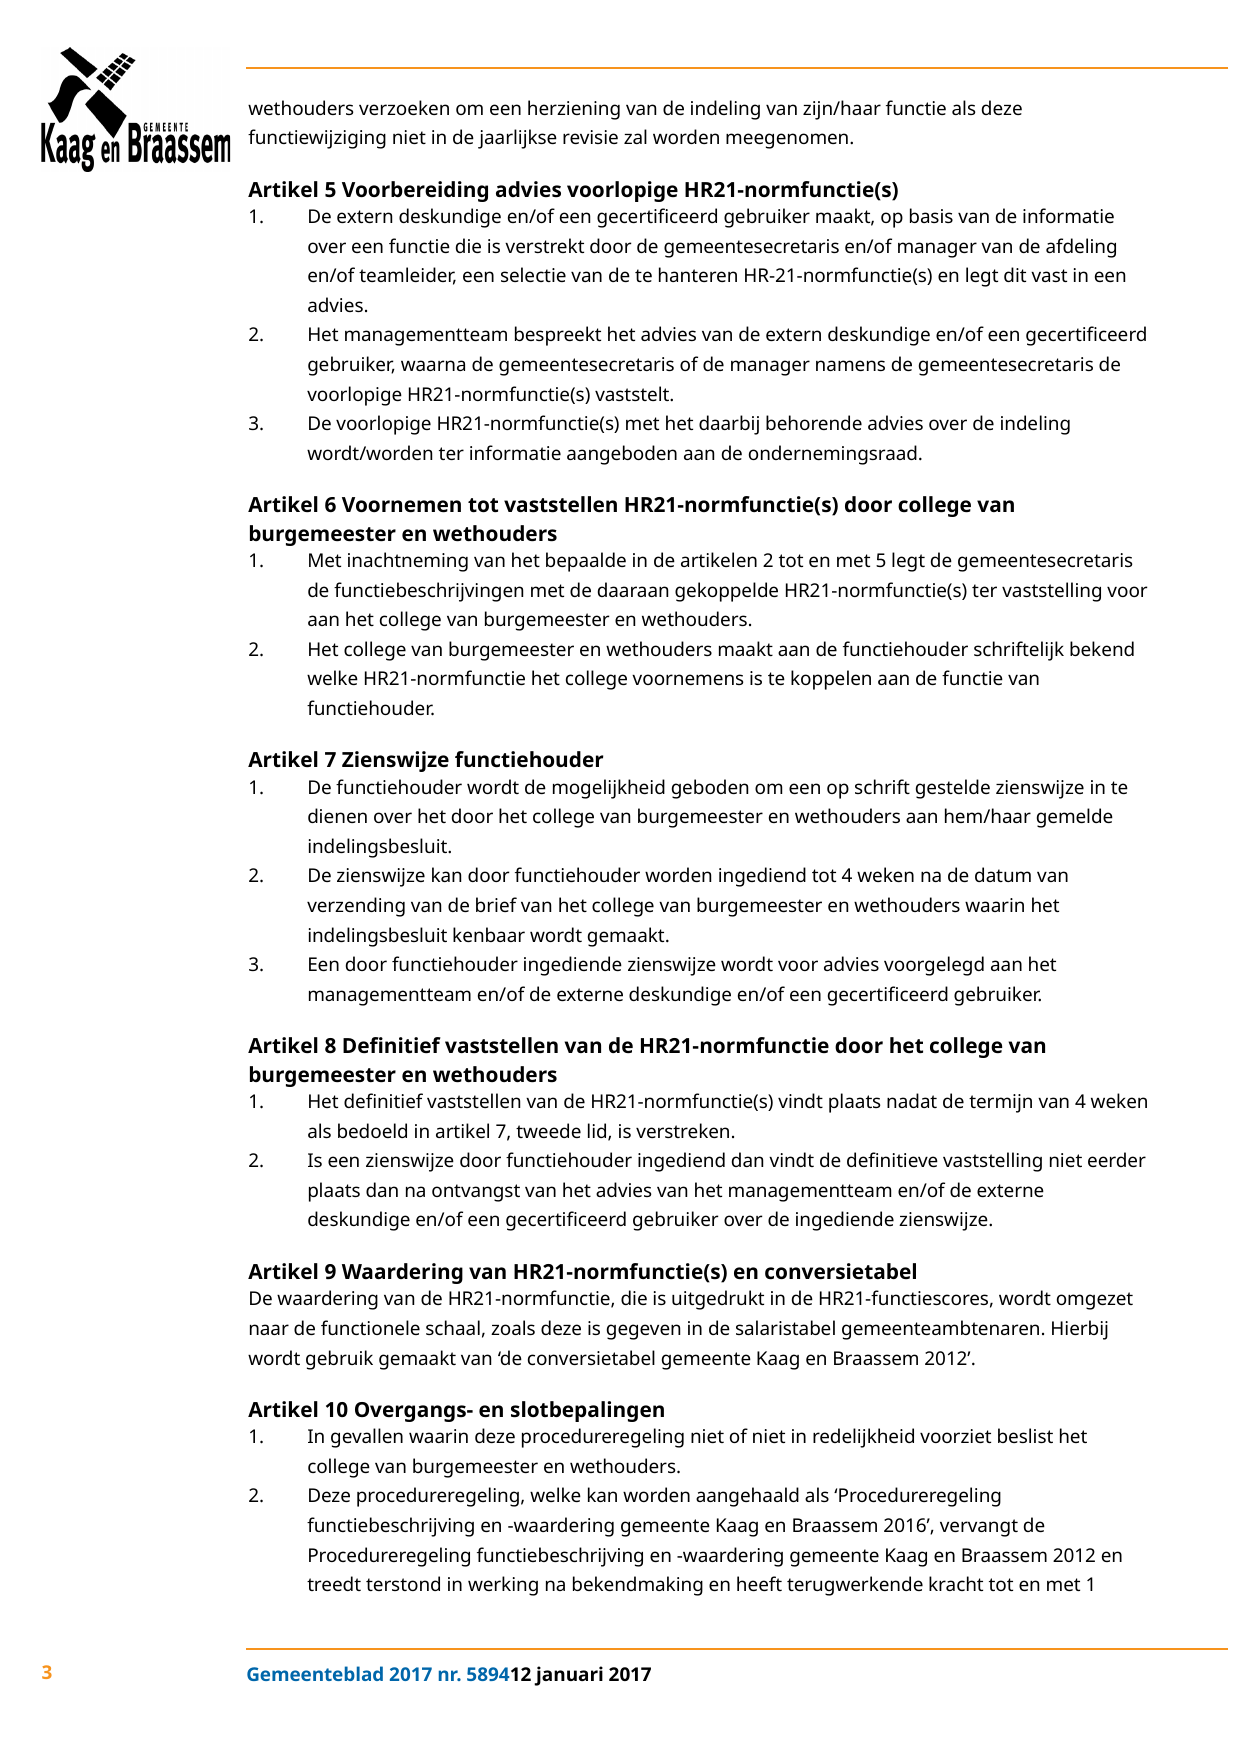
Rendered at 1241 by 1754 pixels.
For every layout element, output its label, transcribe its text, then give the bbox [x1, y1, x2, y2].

list In gevallen waarin deze procedureregeling niet of niet in redelijkheid voorziet beslist het college van burgemeester en wethouders. [248, 1423, 1152, 1479]
list Het managementteam bespreekt het advies van de extern deskundige en/of een gecertificeerd gebruiker, waarna de gemeentesecretaris of de manager namens de gemeentesecretaris de voorlopige HR21-normfunctie(s) vaststelt. [248, 322, 1152, 406]
list Deze procedureregeling, welke kan worden aangehaald als ‘Procedureregeling functiebeschrijving en -waardering gemeente Kaag en Braassem 2016’, vervangt de Procedureregeling functiebeschrijving en -waardering gemeente Kaag en Braassem 2012 en treedt terstond in werking na bekendmaking en heeft terugwerkende kracht tot en met 1 [248, 1483, 1152, 1597]
list Een door functiehouder ingediende zienswijze wordt voor advies voorgelegd aan het managementteam en/of de externe deskundige en/of een gecertificeerd gebruiker. [248, 951, 1152, 1007]
text Artikel 8 Definitief vaststellen van de HR21-normfunctie door het college van burgemeester en wethouders [248, 1031, 1152, 1088]
text Artikel 6 Voornemen tot vaststellen HR21-normfunctie(s) door college van burgemeester en wethouders [248, 490, 1152, 547]
list Is een zienswijze door functiehouder ingediend dan vindt de definitieve vaststelling niet eerder plaats dan na ontvangst van het advies van het managementteam en/of de externe deskundige en/of een gecertificeerd gebruiker over de ingediende zienswijze. [248, 1147, 1152, 1232]
list De voorlopige HR21-normfunctie(s) met het daarbij behorende advies over de indeling wordt/worden ter informatie aangeboden aan de ondernemingsraad. [248, 410, 1152, 466]
text De waardering van de HR21-normfunctie, die is uitgedrukt in de HR21-functiescores, wordt omgezet naar de functionele schaal, zoals deze is gegeven in de salaristabel gemeenteambtenaren. Hierbij wordt gebruik gemaakt van ‘de conversietabel gemeente Kaag en Braassem 2012’. [248, 1286, 1152, 1370]
list Het definitief vaststellen van de HR21-normfunctie(s) vindt plaats nadat de termijn van 4 weken als bedoeld in artikel 7, tweede lid, is verstreken. [248, 1088, 1152, 1144]
list De extern deskundige en/of een gecertificeerd gebruiker maakt, op basis van de informatie over een functie die is verstrekt door de gemeentesecretaris en/of manager van de afdeling en/of teamleider, een selectie van de te hanteren HR-21-normfunctie(s) en legt dit vast in een advies. [248, 203, 1152, 318]
picture [41, 47, 231, 172]
text Artikel 5 Voorbereiding advies voorlopige HR21-normfunctie(s) [248, 175, 1152, 203]
list De zienswijze kan door functiehouder worden ingediend tot 4 weken na de datum van verzending van de brief van het college van burgemeester en wethouders waarin het indelingsbesluit kenbaar wordt gemaakt. [248, 863, 1152, 948]
list De functiehouder wordt de mogelijkheid geboden om een op schrift gestelde zienswijze in te dienen over het door het college van burgemeester en wethouders aan hem/haar gemelde indelingsbesluit. [248, 774, 1152, 859]
list Het college van burgemeester en wethouders maakt aan de functiehouder schriftelijk bekend welke HR21-normfunctie het college voornemens is te koppelen aan de functie van functiehouder. [248, 636, 1152, 721]
text Artikel 10 Overgangs- en slotbepalingen [248, 1395, 1152, 1423]
text wethouders verzoeken om een herziening van de indeling van zijn/haar functie als deze functiewijziging niet in de jaarlijkse revisie zal worden meegenomen. [248, 95, 1152, 150]
list Met inachtneming van het bepaalde in de artikelen 2 tot en met 5 legt de gemeentesecretaris de functiebeschrijvingen met de daaraan gekoppelde HR21-normfunctie(s) ter vaststelling voor aan het college van burgemeester en wethouders. [248, 547, 1152, 632]
text Artikel 7 Zienswijze functiehouder [248, 746, 1152, 774]
text Artikel 9 Waardering van HR21-normfunctie(s) en conversietabel [248, 1257, 1152, 1286]
